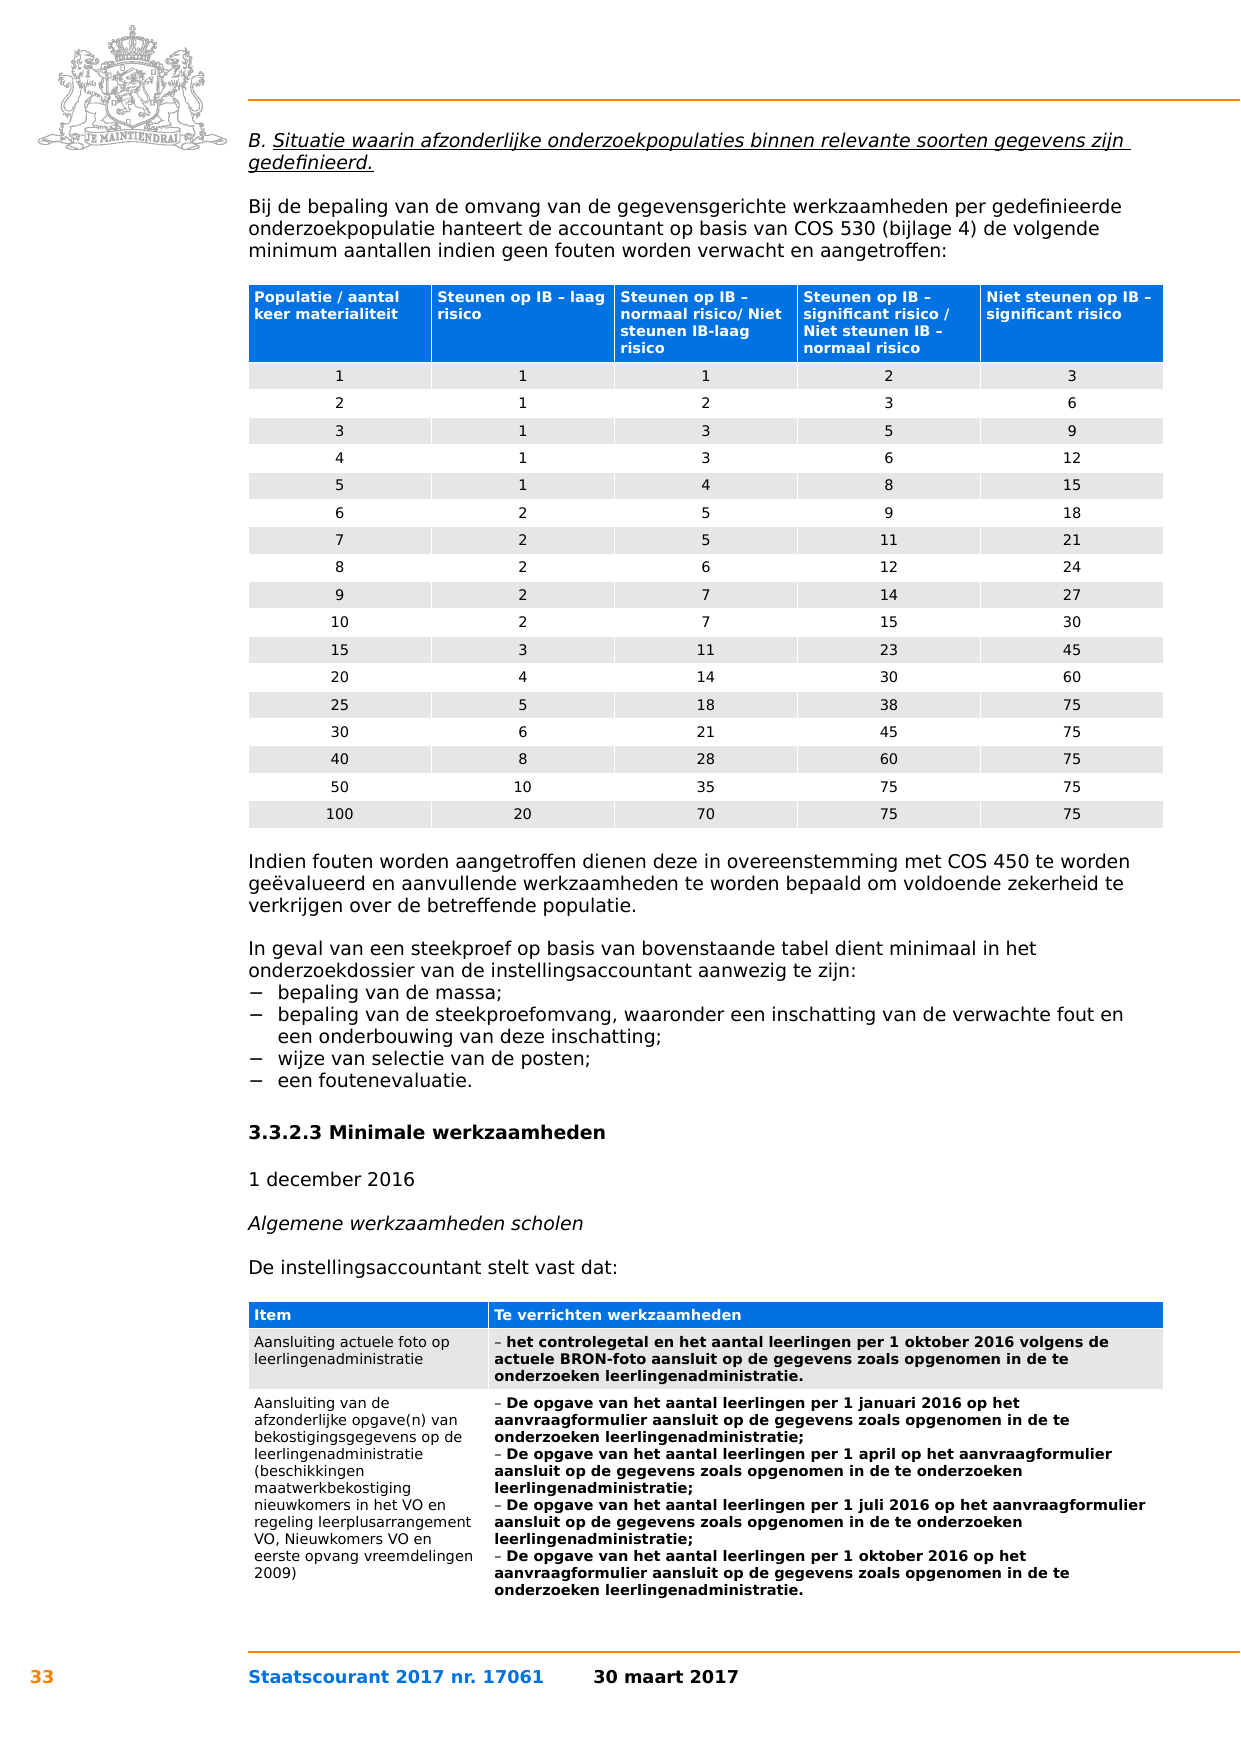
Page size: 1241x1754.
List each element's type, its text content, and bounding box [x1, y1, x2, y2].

table_cell 6 [981, 390, 1163, 417]
table_cell 30 [249, 719, 431, 745]
table_cell 6 [432, 719, 614, 745]
table_cell 4 [432, 664, 614, 691]
table_cell 100 [249, 801, 431, 828]
table_header Niet steunen op IB – significant risico [981, 285, 1163, 362]
table_header Steunen op IB – laag risico [432, 285, 614, 362]
text − wijze van selectie van de posten; [248, 1048, 1163, 1070]
table_cell 3 [432, 637, 614, 663]
table_cell 75 [981, 692, 1163, 718]
table_cell 50 [249, 774, 431, 800]
table_cell 15 [798, 610, 980, 636]
table_cell 75 [981, 746, 1163, 773]
table_cell 9 [798, 500, 980, 526]
table_cell 7 [615, 582, 797, 608]
table_cell 15 [249, 637, 431, 663]
table_cell – De opgave van het aantal leerlingen per 1 januari 2016 op het aanvraagformulier aansluit op de gegevens zoals opgenomen in de te onderzoeken leerlingenadministratie; – De opgave van het aantal leerlingen per 1 april op het aanvraagformulier aansluit op de gegevens zoals opgenomen in de te onderzoeken leerlingenadministratie; – De opgave van het aantal leerlingen per 1 juli 2016 op het aanvraagformulier aansluit op de gegevens zoals opgenomen in de te onderzoeken leerlingenadministratie; – De opgave van het aantal leerlingen per 1 oktober 2016 op het aanvraagformulier aansluit op de gegevens zoals opgenomen in de te onderzoeken leerlingenadministratie. [489, 1391, 1163, 1604]
table_cell 6 [249, 500, 431, 526]
text − een foutenevaluatie. [248, 1070, 1163, 1092]
text In geval van een steekproef op basis van bovenstaande tabel dient minimaal in het onderzoekdossier van de instellingsaccountant aanwezig te zijn: [248, 938, 1163, 982]
table_cell 11 [798, 527, 980, 554]
table_cell 6 [798, 445, 980, 471]
table_cell 8 [798, 473, 980, 499]
table_cell 3 [981, 363, 1163, 389]
text De instellingsaccountant stelt vast dat: [248, 1257, 1163, 1279]
table_cell 1 [432, 363, 614, 389]
table_cell 70 [615, 801, 797, 828]
table_cell 60 [981, 664, 1163, 691]
table_cell 2 [432, 555, 614, 581]
table_cell Aansluiting van de afzonderlijke opgave(n) van bekostigingsgegevens op de leerlingenadministratie (beschikkingen maatwerkbekostiging nieuwkomers in het VO en regeling leerplusarrangement VO, Nieuwkomers VO en eerste opvang vreemdelingen 2009) [249, 1391, 488, 1604]
table_cell 1 [432, 445, 614, 471]
table_cell 30 [798, 664, 980, 691]
table_cell 2 [432, 527, 614, 554]
table_cell 3 [798, 390, 980, 417]
table_cell 20 [432, 801, 614, 828]
table_cell 45 [981, 637, 1163, 663]
subtitle B. Situatie waarin afzonderlijke onderzoekpopulaties binnen relevante soorten gegevens zijn gedefinieerd. [248, 130, 1163, 174]
table_cell 1 [432, 390, 614, 417]
table_cell 7 [249, 527, 431, 554]
table_cell 4 [615, 473, 797, 499]
table_cell 4 [249, 445, 431, 471]
table_cell 1 [432, 473, 614, 499]
table_cell 20 [249, 664, 431, 691]
subtitle 3.3.2.3 Minimale werkzaamheden [248, 1122, 1163, 1144]
table_cell – het controlegetal en het aantal leerlingen per 1 oktober 2016 volgens de actuele BRON-foto aansluit op de gegevens zoals opgenomen in de te onderzoeken leerlingenadministratie. [489, 1329, 1163, 1389]
table_cell 24 [981, 555, 1163, 581]
table_cell 5 [798, 418, 980, 444]
table_cell 5 [615, 527, 797, 554]
table_header Te verrichten werkzaamheden [489, 1302, 1163, 1328]
table_cell 5 [249, 473, 431, 499]
table_cell 14 [615, 664, 797, 691]
table_cell 23 [798, 637, 980, 663]
table_cell 2 [615, 390, 797, 417]
table_cell 8 [249, 555, 431, 581]
table_cell 5 [615, 500, 797, 526]
table_cell 11 [615, 637, 797, 663]
table_cell 10 [432, 774, 614, 800]
table_cell Aansluiting actuele foto op leerlingenadministratie [249, 1329, 488, 1389]
table_cell 15 [981, 473, 1163, 499]
picture [38, 25, 227, 150]
table_cell 21 [981, 527, 1163, 554]
table_cell 38 [798, 692, 980, 718]
table_cell 45 [798, 719, 980, 745]
table_cell 12 [798, 555, 980, 581]
table_cell 7 [615, 610, 797, 636]
table_cell 1 [249, 363, 431, 389]
table_cell 10 [249, 610, 431, 636]
table_cell 12 [981, 445, 1163, 471]
table_cell 8 [432, 746, 614, 773]
table_cell 21 [615, 719, 797, 745]
text Bij de bepaling van de omvang van de gegevensgerichte werkzaamheden per gedefinieerde onderzoekpopulatie hanteert de accountant op basis van COS 530 (bijlage 4) de volgende minimum aantallen indien geen fouten worden verwacht en aangetroffen: [248, 196, 1163, 262]
text 1 december 2016 [248, 1169, 1163, 1191]
table_cell 1 [432, 418, 614, 444]
table_cell 9 [249, 582, 431, 608]
table_cell 1 [615, 363, 797, 389]
table_cell 75 [981, 719, 1163, 745]
text − bepaling van de massa; [248, 982, 1163, 1004]
table_cell 6 [615, 555, 797, 581]
table_cell 2 [798, 363, 980, 389]
table_cell 40 [249, 746, 431, 773]
table_header Populatie / aantal keer materialiteit [249, 285, 431, 362]
table_cell 60 [798, 746, 980, 773]
subtitle Algemene werkzaamheden scholen [248, 1213, 1163, 1235]
table_cell 27 [981, 582, 1163, 608]
table_cell 2 [432, 582, 614, 608]
text Indien fouten worden aangetroffen dienen deze in overeenstemming met COS 450 te worden geëvalueerd en aanvullende werkzaamheden te worden bepaald om voldoende zekerheid te verkrijgen over de betreffende populatie. [248, 851, 1163, 916]
table_header Steunen op IB – normaal risico/ Niet steunen IB-laag risico [615, 285, 797, 362]
table_cell 25 [249, 692, 431, 718]
table_cell 28 [615, 746, 797, 773]
table_cell 30 [981, 610, 1163, 636]
table_cell 3 [615, 418, 797, 444]
table_cell 75 [981, 801, 1163, 828]
table_header Item [249, 1302, 488, 1328]
table_cell 75 [798, 801, 980, 828]
table_cell 75 [798, 774, 980, 800]
table_cell 3 [615, 445, 797, 471]
table_cell 18 [615, 692, 797, 718]
table_cell 2 [432, 610, 614, 636]
table_cell 35 [615, 774, 797, 800]
table_cell 2 [249, 390, 431, 417]
table_cell 5 [432, 692, 614, 718]
table_cell 14 [798, 582, 980, 608]
table_header Steunen op IB – significant risico / Niet steunen IB – normaal risico [798, 285, 980, 362]
table_cell 2 [432, 500, 614, 526]
table_cell 18 [981, 500, 1163, 526]
text − bepaling van de steekproefomvang, waaronder een inschatting van de verwachte fout en een onderbouwing van deze inschatting; [248, 1004, 1163, 1048]
table_cell 9 [981, 418, 1163, 444]
table_cell 3 [249, 418, 431, 444]
table_cell 75 [981, 774, 1163, 800]
